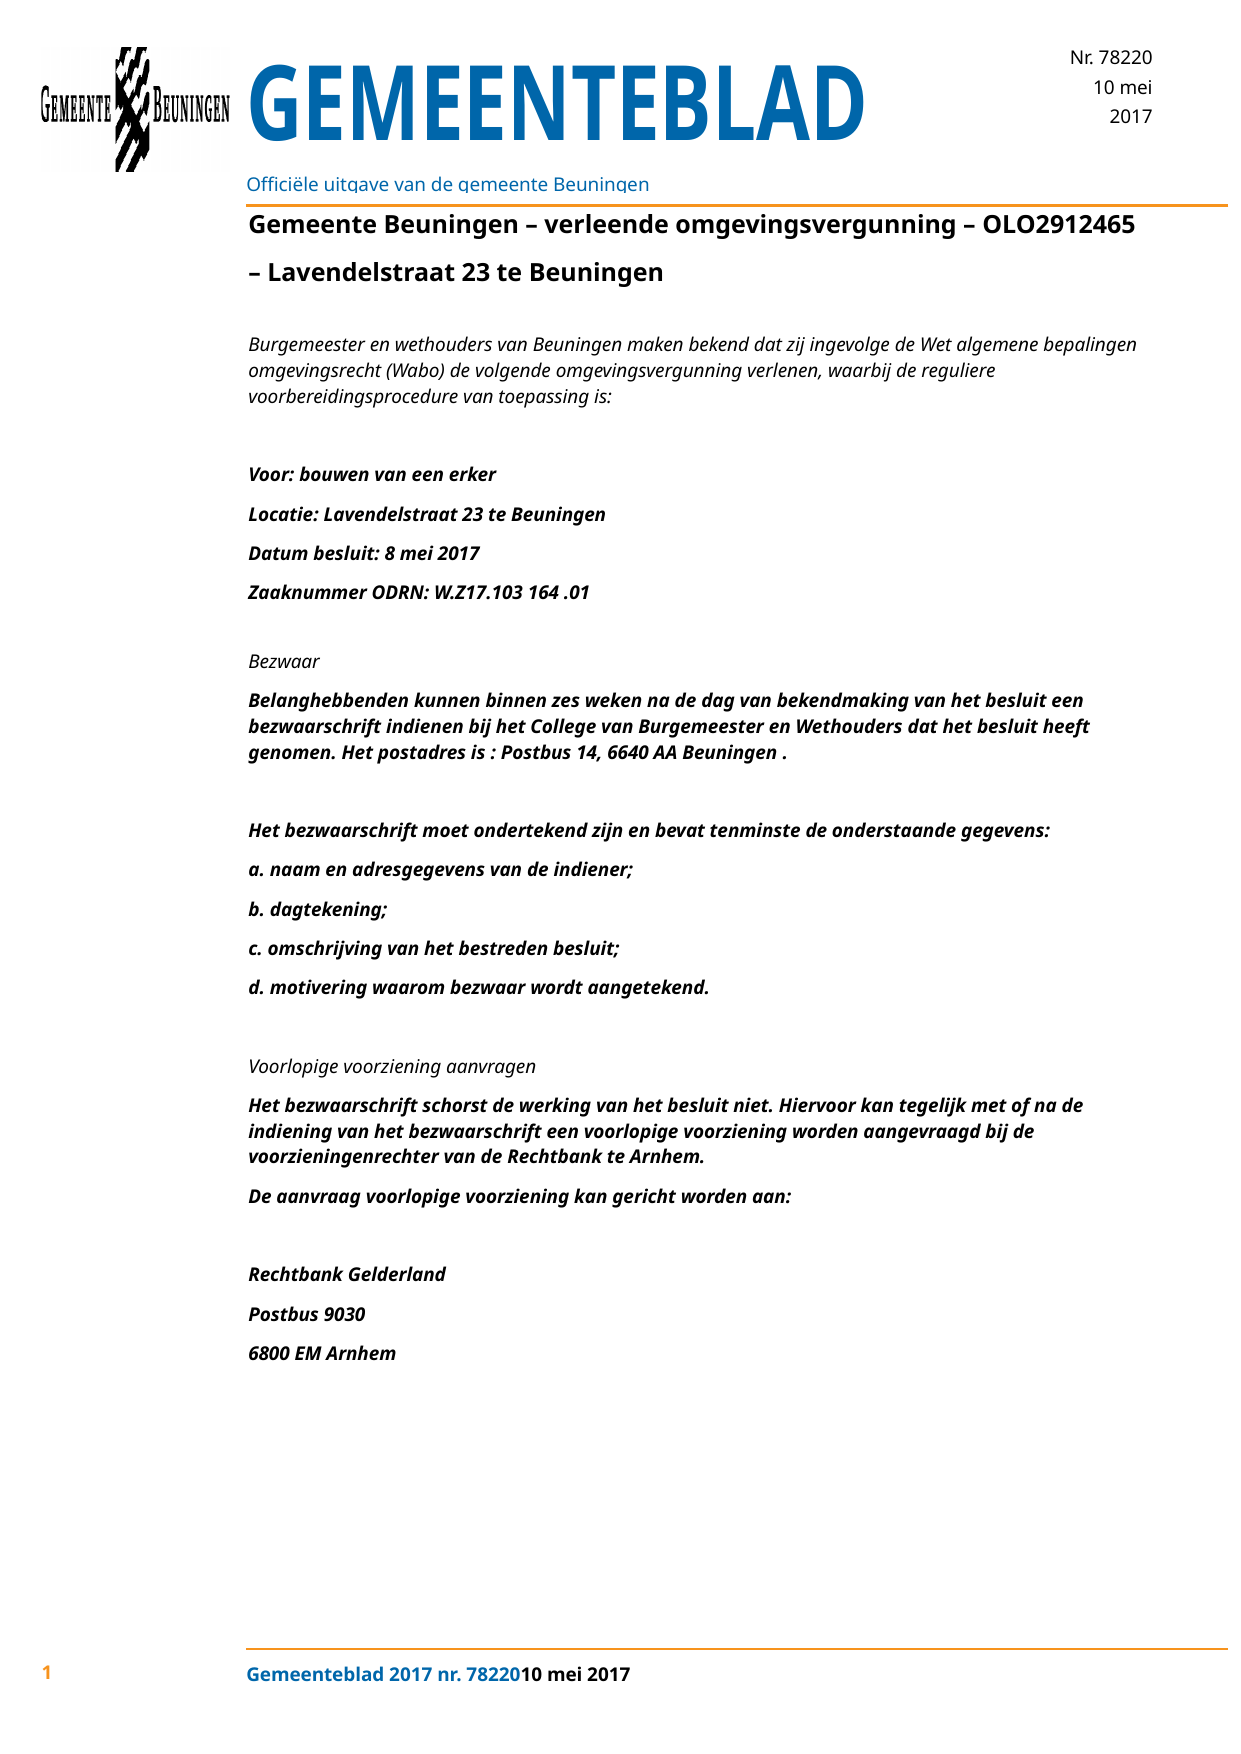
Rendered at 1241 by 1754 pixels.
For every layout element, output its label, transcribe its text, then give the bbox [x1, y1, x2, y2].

text Voorlopige voorziening aanvragen [248, 1053, 1152, 1079]
text Zaaknummer ODRN: W.Z17.103 164 .01 [248, 579, 1152, 605]
text c. omschrijving van het bestreden besluit; [248, 935, 1152, 961]
text 6800 EM Arnhem [248, 1340, 1152, 1366]
text Burgemeester en wethouders van Beuningen maken bekend dat zij ingevolge de Wet algemene bepalingen omgevingsrecht (Wabo) de volgende omgevingsvergunning verlenen, waarbij de reguliere voorbereidingsprocedure van toepassing is: [248, 331, 1152, 409]
text Locatie: Lavendelstraat 23 te Beuningen [248, 501, 1152, 526]
text Bezwaar [248, 648, 1152, 674]
text d. motivering waarom bezwaar wordt aangetekend. [248, 974, 1152, 1000]
text De aanvraag voorlopige voorziening kan gericht worden aan: [248, 1183, 1152, 1209]
text Het bezwaarschrift moet ondertekend zijn en bevat tenminste de onderstaande gegevens: [248, 817, 1152, 843]
text Het bezwaarschrift schorst de werking van het besluit niet. Hiervoor kan tegelijk met of na de indiening van het bezwaarschrift een voorlopige voorziening worden aangevraagd bij de voorzieningenrechter van de Rechtbank te Arnhem. [248, 1092, 1152, 1169]
text Postbus 9030 [248, 1301, 1152, 1327]
picture [41, 47, 231, 172]
text Belanghebbenden kunnen binnen zes weken na de dag van bekendmaking van het besluit een bezwaarschrift indienen bij het College van Burgemeester en Wethouders dat het besluit heeft genomen. Het postadres is : Postbus 14, 6640 AA Beuningen . [248, 687, 1152, 764]
text a. naam en adresgegevens van de indiener; [248, 857, 1152, 882]
text Gemeente Beuningen – verleende omgevingsvergunning – OLO2912465 – Lavendelstraat 23 te Beuningen [248, 207, 1152, 288]
text Datum besluit: 8 mei 2017 [248, 540, 1152, 566]
text Rechtbank Gelderland [248, 1262, 1152, 1287]
text b. dagtekening; [248, 896, 1152, 922]
text Voor: bouwen van een erker [248, 461, 1152, 487]
